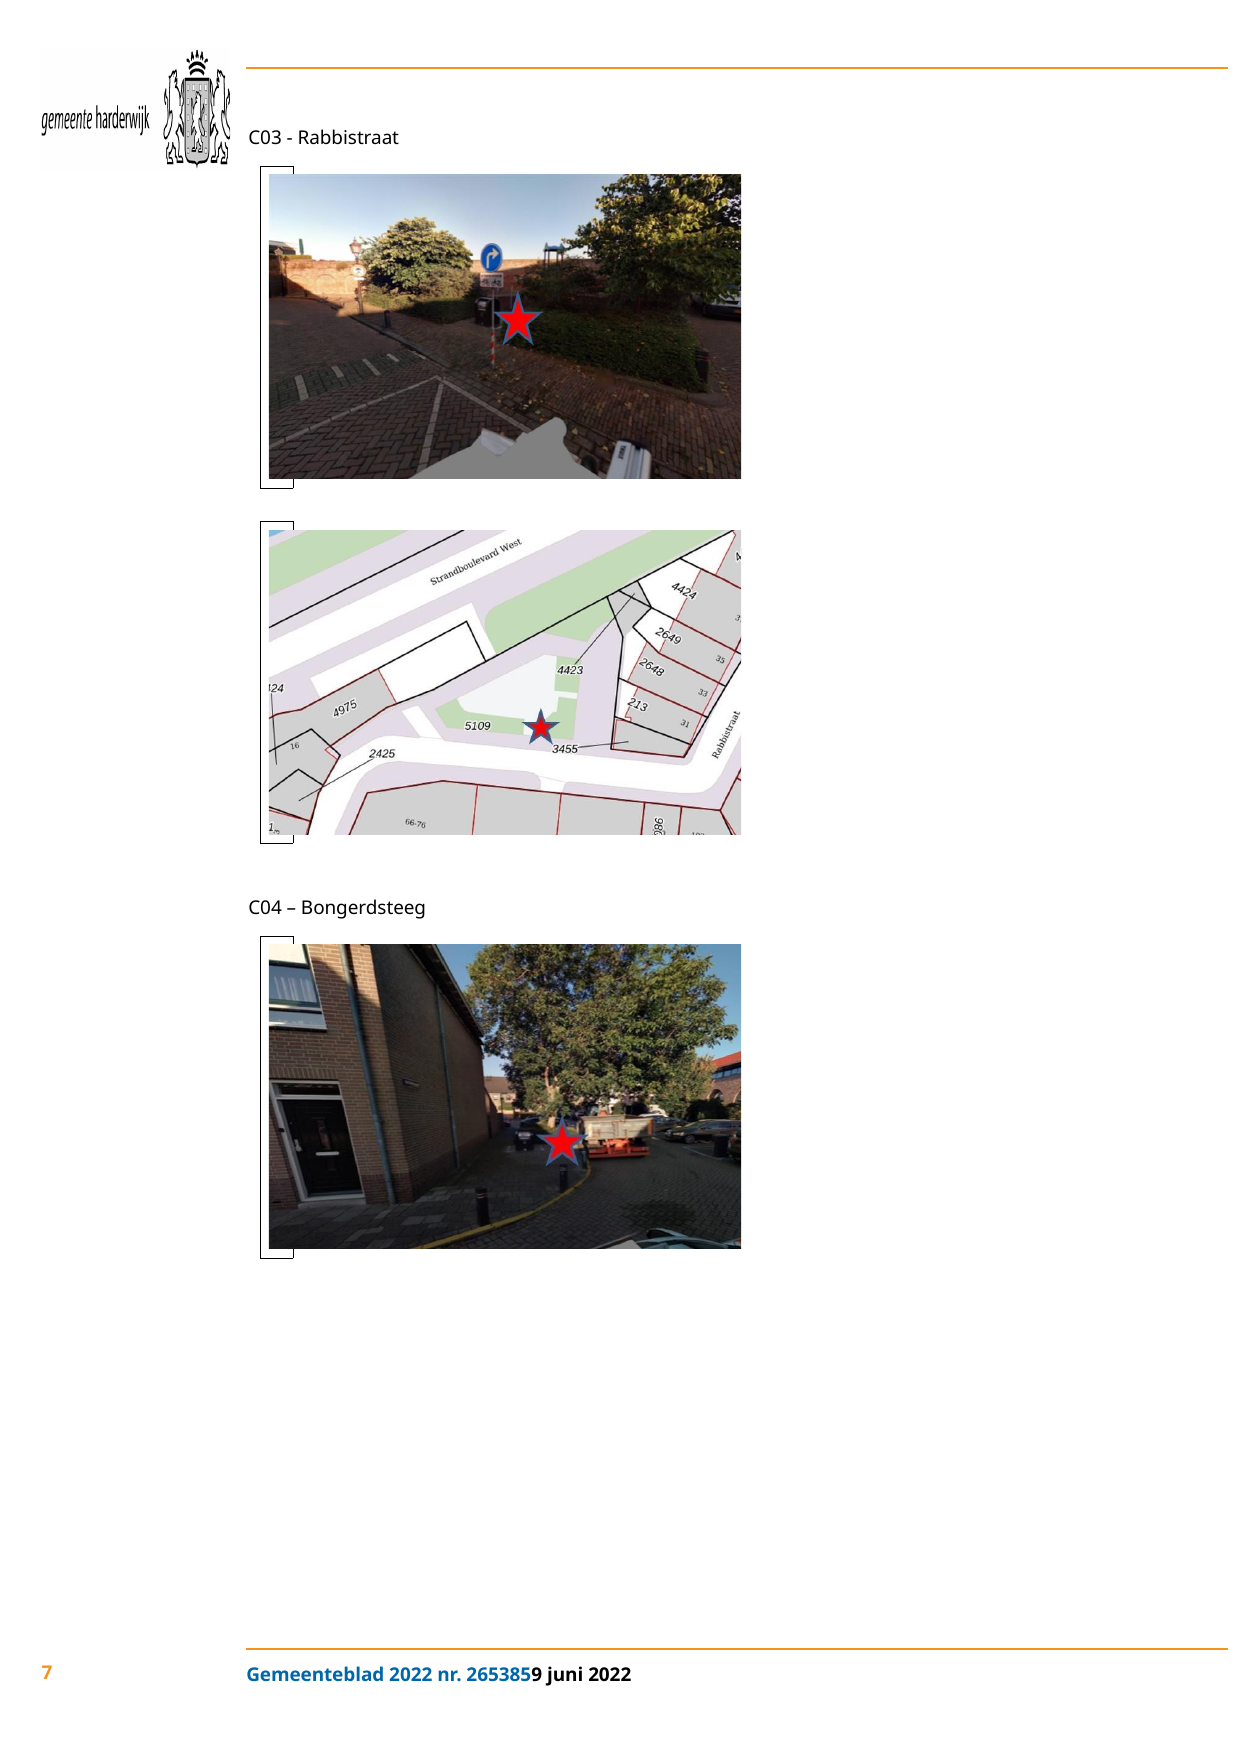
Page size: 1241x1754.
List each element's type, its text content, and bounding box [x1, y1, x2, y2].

picture [268, 944, 742, 1249]
text C03 - Rabbistraat [248, 124, 1152, 150]
picture [268, 174, 742, 479]
text C04 – Bongerdsteeg [248, 894, 1152, 920]
picture [41, 47, 231, 172]
picture [268, 530, 742, 835]
